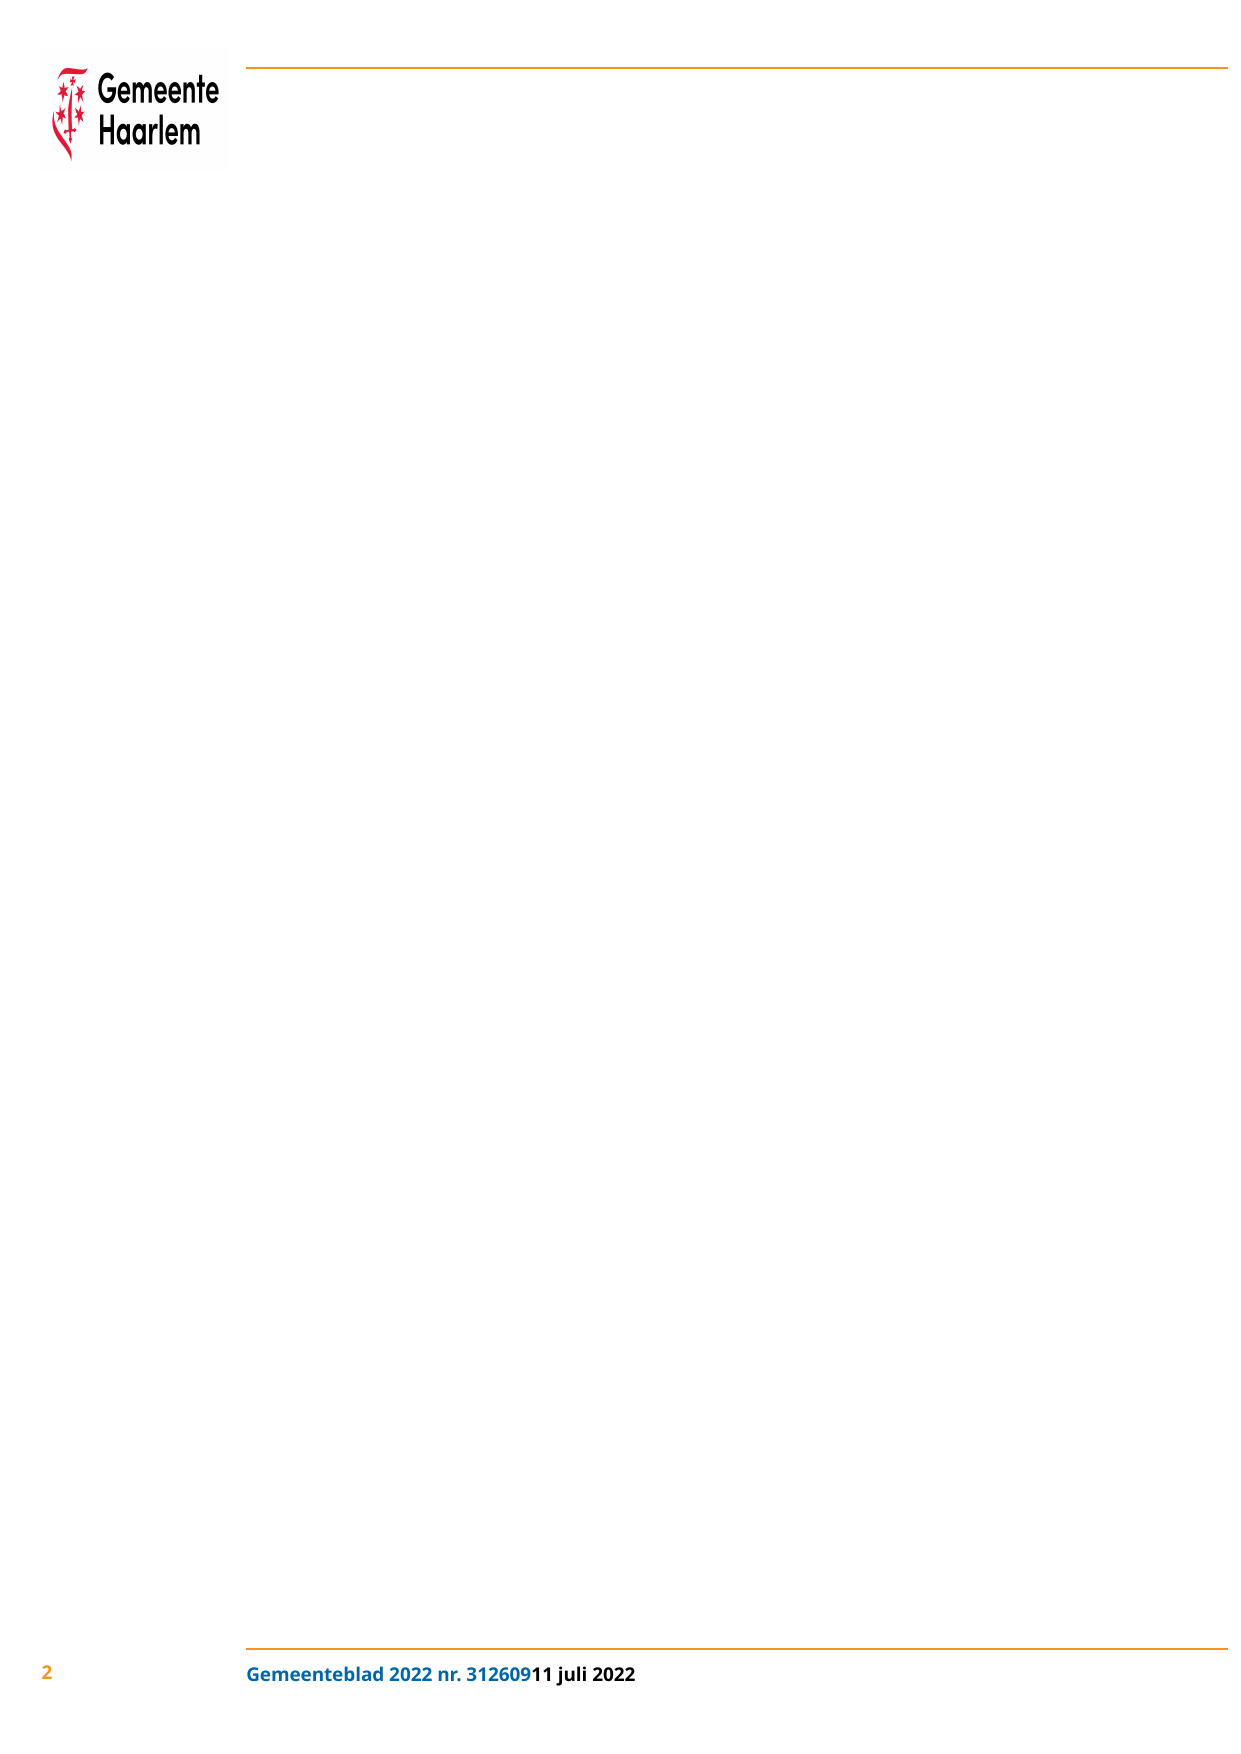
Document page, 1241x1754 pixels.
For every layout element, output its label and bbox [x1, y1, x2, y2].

picture [41, 47, 231, 172]
